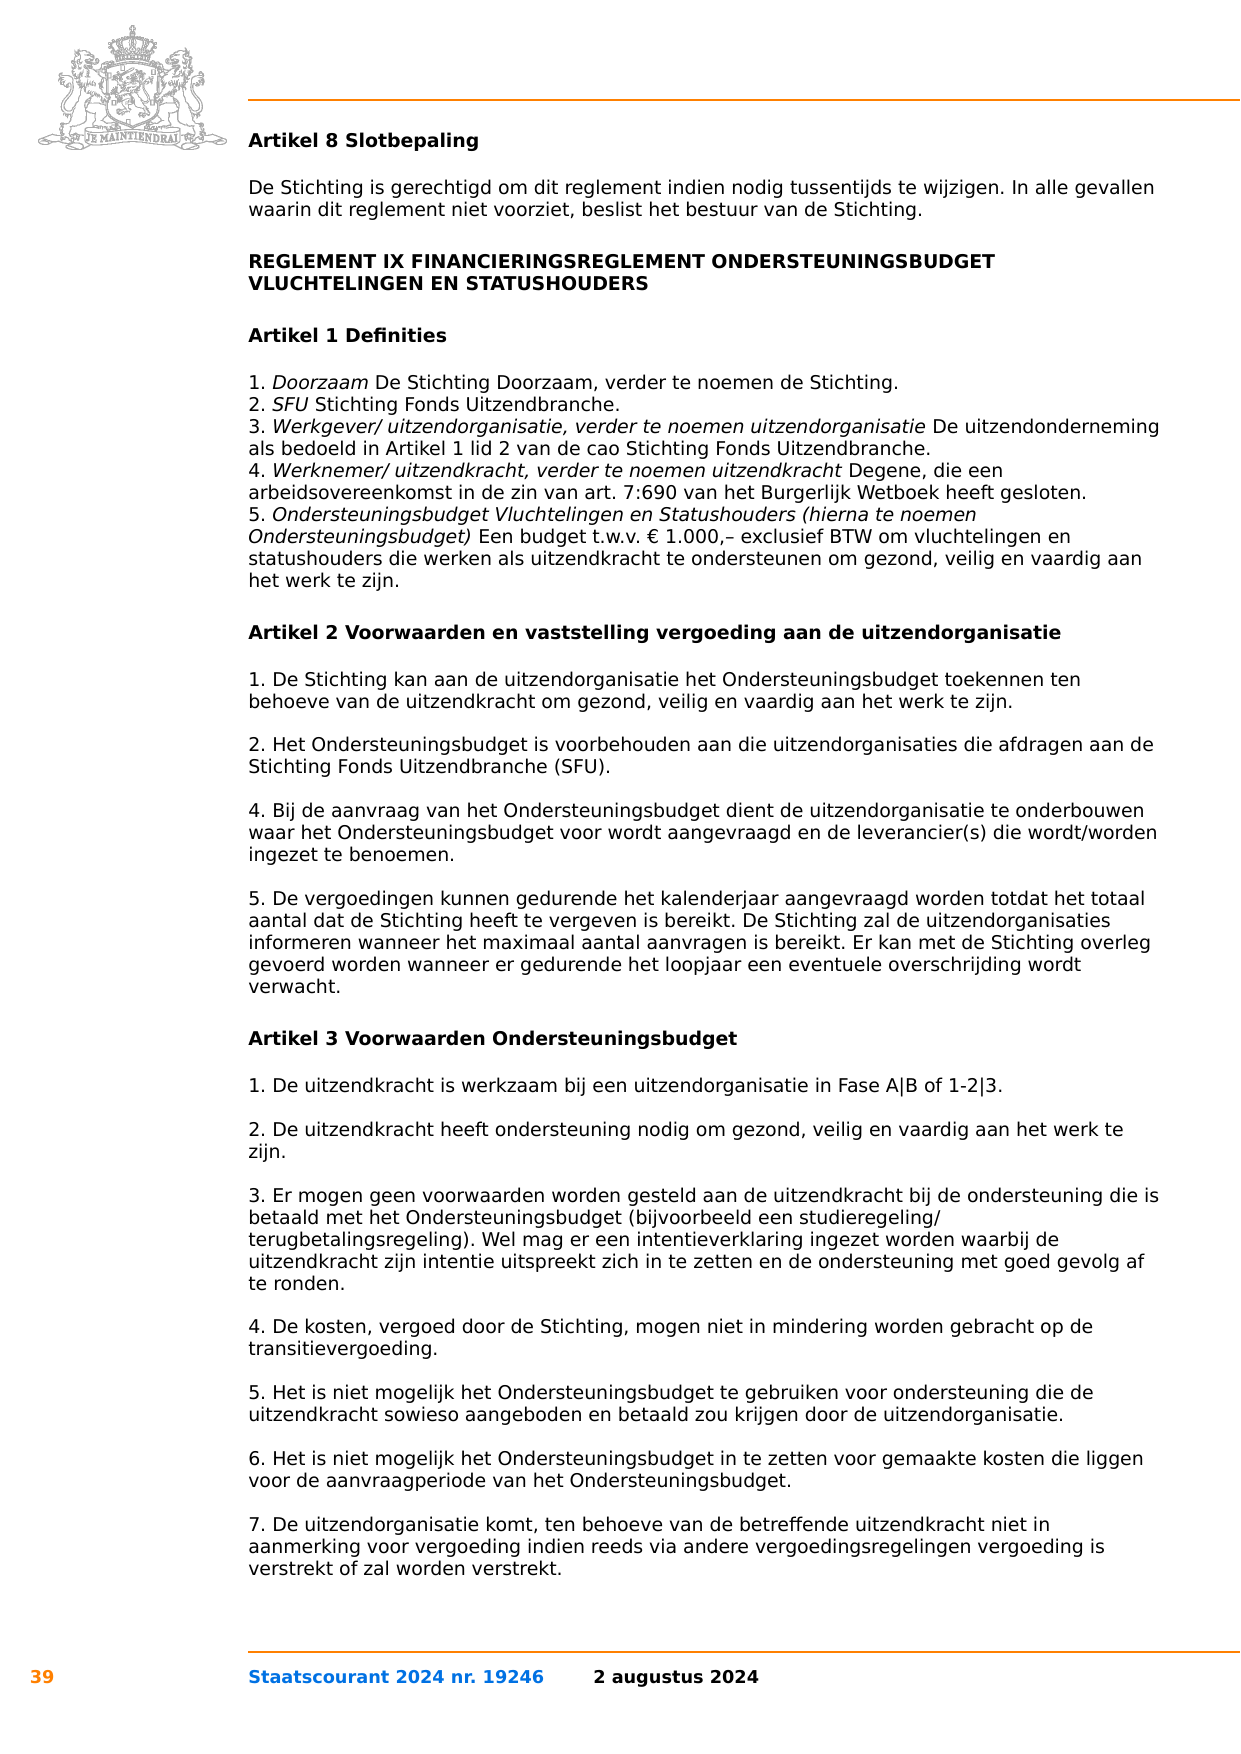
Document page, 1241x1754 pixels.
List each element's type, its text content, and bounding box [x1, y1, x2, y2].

text 1. Doorzaam De Stichting Doorzaam, verder te noemen de Stichting. [248, 372, 1163, 394]
text 7. De uitzendorganisatie komt, ten behoeve van de betreffende uitzendkracht niet in aanmerking voor vergoeding indien reeds via andere vergoedingsregelingen vergoeding is verstrekt of zal worden verstrekt. [248, 1514, 1163, 1580]
subtitle Artikel 2 Voorwaarden en vaststelling vergoeding aan de uitzendorganisatie [248, 622, 1163, 643]
text 1. De Stichting kan aan de uitzendorganisatie het Ondersteuningsbudget toekennen ten behoeve van de uitzendkracht om gezond, veilig en vaardig aan het werk te zijn. [248, 668, 1163, 712]
text 4. Werknemer/ uitzendkracht, verder te noemen uitzendkracht Degene, die een arbeidsovereenkomst in de zin van art. 7:690 van het Burgerlijk Wetboek heeft gesloten. [248, 460, 1163, 504]
subtitle Artikel 8 Slotbepaling [248, 130, 1163, 152]
text 5. Ondersteuningsbudget Vluchtelingen en Statushouders (hierna te noemen Ondersteuningsbudget) Een budget t.w.v. € 1.000,– exclusief BTW om vluchtelingen en statushouders die werken als uitzendkracht te ondersteunen om gezond, veilig en vaardig aan het werk te zijn. [248, 504, 1163, 592]
text 6. Het is niet mogelijk het Ondersteuningsbudget in te zetten voor gemaakte kosten die liggen voor de aanvraagperiode van het Ondersteuningsbudget. [248, 1448, 1163, 1492]
text 2. SFU Stichting Fonds Uitzendbranche. [248, 394, 1163, 416]
text 1. De uitzendkracht is werkzaam bij een uitzendorganisatie in Fase A|B of 1-2|3. [248, 1075, 1163, 1097]
text 5. Het is niet mogelijk het Ondersteuningsbudget te gebruiken voor ondersteuning die de uitzendkracht sowieso aangeboden en betaald zou krijgen door de uitzendorganisatie. [248, 1382, 1163, 1426]
text 3. Werkgever/ uitzendorganisatie, verder te noemen uitzendorganisatie De uitzendonderneming als bedoeld in Artikel 1 lid 2 van de cao Stichting Fonds Uitzendbranche. [248, 416, 1163, 460]
text 2. Het Ondersteuningsbudget is voorbehouden aan die uitzendorganisaties die afdragen aan de Stichting Fonds Uitzendbranche (SFU). [248, 734, 1163, 778]
text 3. Er mogen geen voorwaarden worden gesteld aan de uitzendkracht bij de ondersteuning die is betaald met het Ondersteuningsbudget (bijvoorbeeld een studieregeling/ terugbetalingsregeling). Wel mag er een intentieverklaring ingezet worden waarbij de uitzendkracht zijn intentie uitspreekt zich in te zetten en de ondersteuning met goed gevolg af te ronden. [248, 1184, 1163, 1294]
subtitle Artikel 3 Voorwaarden Ondersteuningsbudget [248, 1028, 1163, 1050]
text 4. De kosten, vergoed door de Stichting, mogen niet in mindering worden gebracht op de transitievergoeding. [248, 1316, 1163, 1360]
text 5. De vergoedingen kunnen gedurende het kalenderjaar aangevraagd worden totdat het totaal aantal dat de Stichting heeft te vergeven is bereikt. De Stichting zal de uitzendorganisaties informeren wanneer het maximaal aantal aanvragen is bereikt. Er kan met de Stichting overleg gevoerd worden wanneer er gedurende het loopjaar een eventuele overschrijding wordt verwacht. [248, 888, 1163, 998]
picture [38, 25, 227, 150]
subtitle Artikel 1 Definities [248, 325, 1163, 347]
text De Stichting is gerechtigd om dit reglement indien nodig tussentijds te wijzigen. In alle gevallen waarin dit reglement niet voorziet, beslist het bestuur van de Stichting. [248, 177, 1163, 221]
text 2. De uitzendkracht heeft ondersteuning nodig om gezond, veilig en vaardig aan het werk te zijn. [248, 1119, 1163, 1163]
text 4. Bij de aanvraag van het Ondersteuningsbudget dient de uitzendorganisatie te onderbouwen waar het Ondersteuningsbudget voor wordt aangevraagd en de leverancier(s) die wordt/worden ingezet te benoemen. [248, 800, 1163, 866]
subtitle REGLEMENT IX FINANCIERINGSREGLEMENT ONDERSTEUNINGSBUDGET VLUCHTELINGEN EN STATUSHOUDERS [248, 251, 1163, 295]
